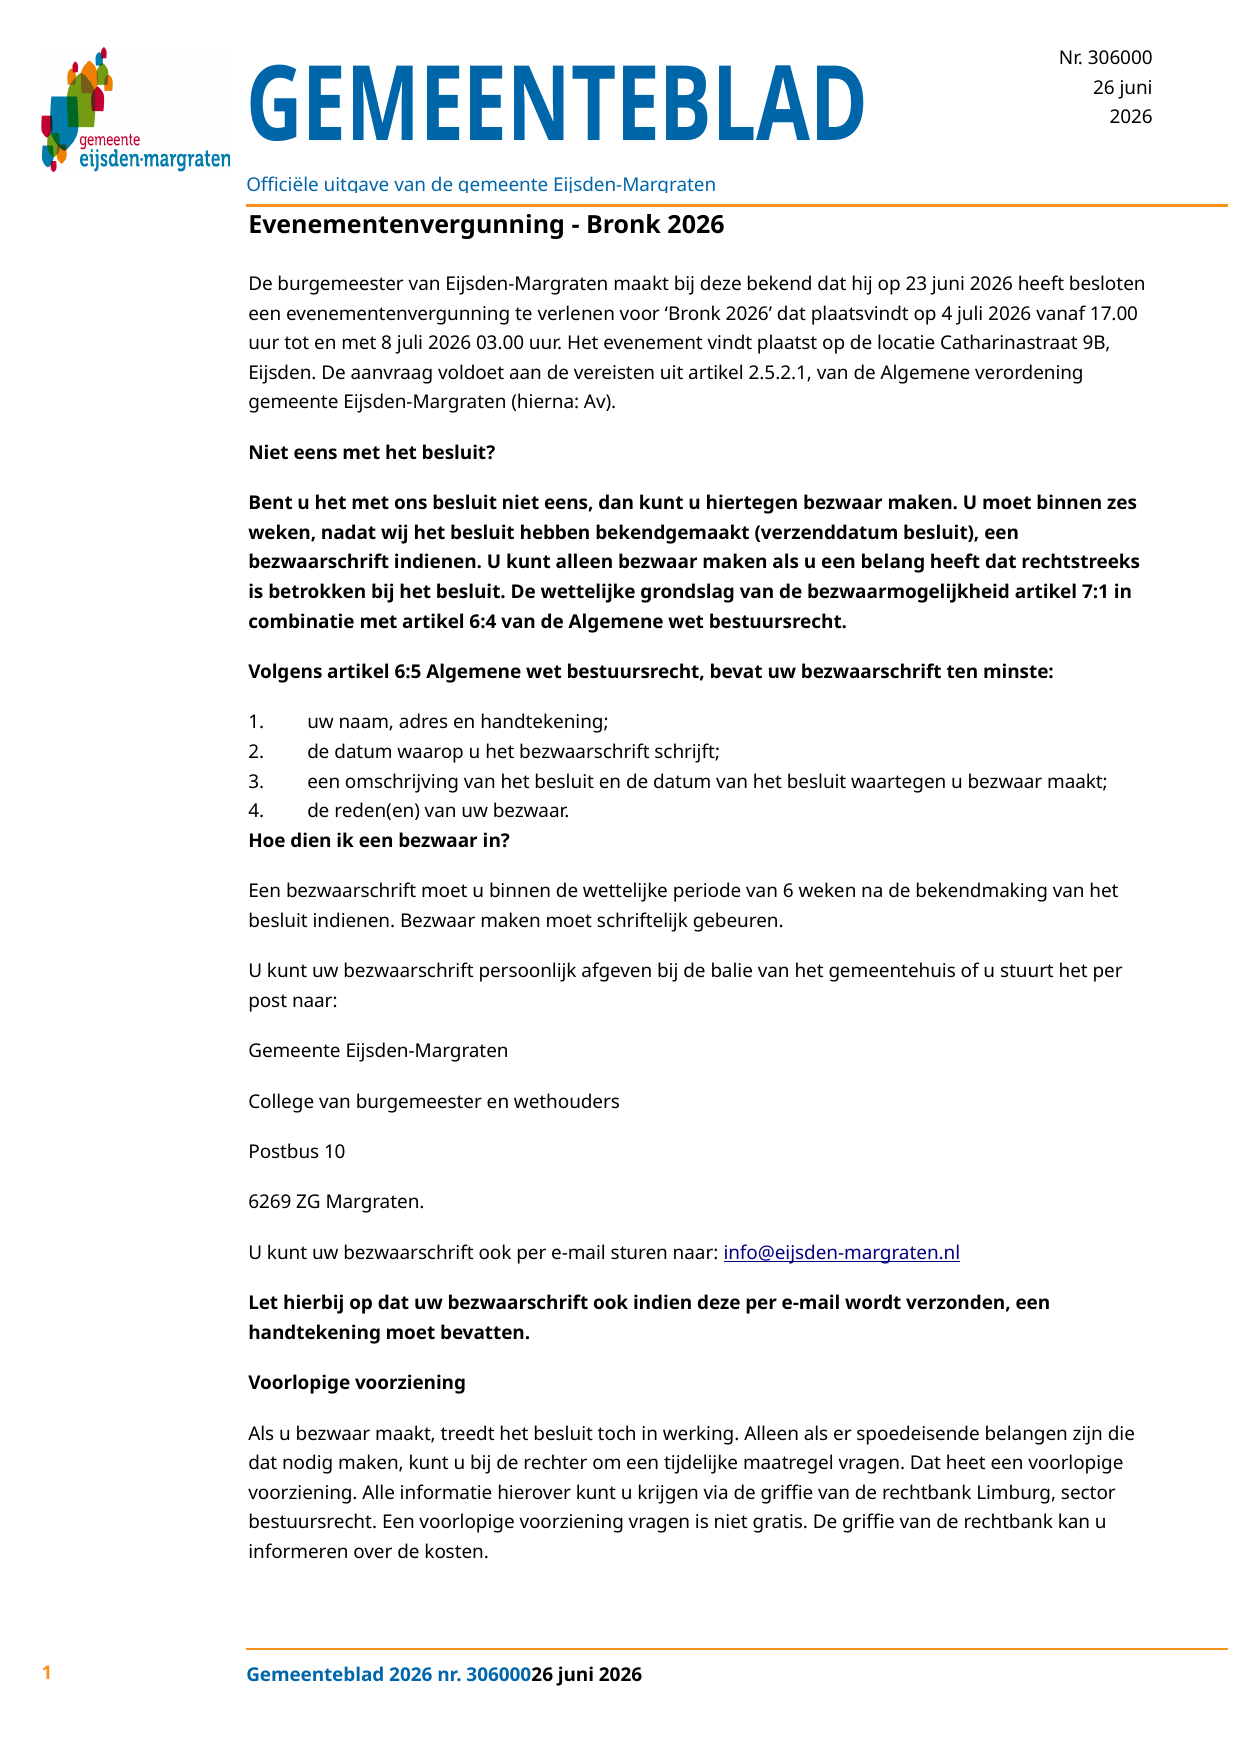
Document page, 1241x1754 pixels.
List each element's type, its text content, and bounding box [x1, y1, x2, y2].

text Bent u het met ons besluit niet eens, dan kunt u hiertegen bezwaar maken. U moet binnen zes weken, nadat wij het besluit hebben bekendgemaakt (verzenddatum besluit), een bezwaarschrift indienen. U kunt alleen bezwaar maken als u een belang heeft dat rechtstreeks is betrokken bij het besluit. De wettelijke grondslag van de bezwaarmogelijkheid artikel 7:1 in combinatie met artikel 6:4 van de Algemene wet bestuursrecht. [248, 489, 1152, 633]
text De burgemeester van Eijsden-Margraten maakt bij deze bekend dat hij op 23 juni 2026 heeft besloten een evenementenvergunning te verlenen voor ‘Bronk 2026’ dat plaatsvindt op 4 juli 2026 vanaf 17.00 uur tot en met 8 juli 2026 03.00 uur. Het evenement vindt plaatst op de locatie Catharinastraat 9B, Eijsden. De aanvraag voldoet aan de vereisten uit artikel 2.5.2.1, van de Algemene verordening gemeente Eijsden-Margraten (hierna: Av). [248, 270, 1152, 414]
text 6269 ZG Margraten. [248, 1189, 1152, 1214]
list een omschrijving van het besluit en de datum van het besluit waartegen u bezwaar maakt; [248, 768, 1152, 793]
list de datum waarop u het bezwaarschrift schrijft; [248, 738, 1152, 764]
text U kunt uw bezwaarschrift ook per e-mail sturen naar: info@eijsden-margraten.nl [248, 1239, 1152, 1265]
picture [41, 47, 231, 172]
text Als u bezwaar maakt, treedt het besluit toch in werking. Alleen als er spoedeisende belangen zijn die dat nodig maken, kunt u bij de rechter om een tijdelijke maatregel vragen. Dat heet een voorlopige voorziening. Alle informatie hierover kunt u krijgen via de griffie van de rechtbank Limburg, sector bestuursrecht. Een voorlopige voorziening vragen is niet gratis. De griffie van de rechtbank kan u informeren over de kosten. [248, 1420, 1152, 1564]
text Gemeente Eijsden-Margraten [248, 1037, 1152, 1063]
text Hoe dien ik een bezwaar in? [248, 827, 1152, 853]
text Evenementenvergunning - Bronk 2026 [248, 207, 1152, 241]
text Voorlopige voorziening [248, 1369, 1152, 1395]
list de reden(en) van uw bezwaar. [248, 797, 1152, 823]
text Niet eens met het besluit? [248, 439, 1152, 465]
text College van burgemeester en wethouders [248, 1088, 1152, 1113]
text Postbus 10 [248, 1138, 1152, 1164]
text Een bezwaarschrift moet u binnen de wettelijke periode van 6 weken na de bekendmaking van het besluit indienen. Bezwaar maken moet schriftelijk gebeuren. [248, 877, 1152, 933]
list uw naam, adres en handtekening; [248, 709, 1152, 734]
text U kunt uw bezwaarschrift persoonlijk afgeven bij de balie van het gemeentehuis of u stuurt het per post naar: [248, 957, 1152, 1013]
text Volgens artikel 6:5 Algemene wet bestuursrecht, bevat uw bezwaarschrift ten minste: [248, 658, 1152, 684]
text Let hierbij op dat uw bezwaarschrift ook indien deze per e-mail wordt verzonden, een handtekening moet bevatten. [248, 1289, 1152, 1345]
